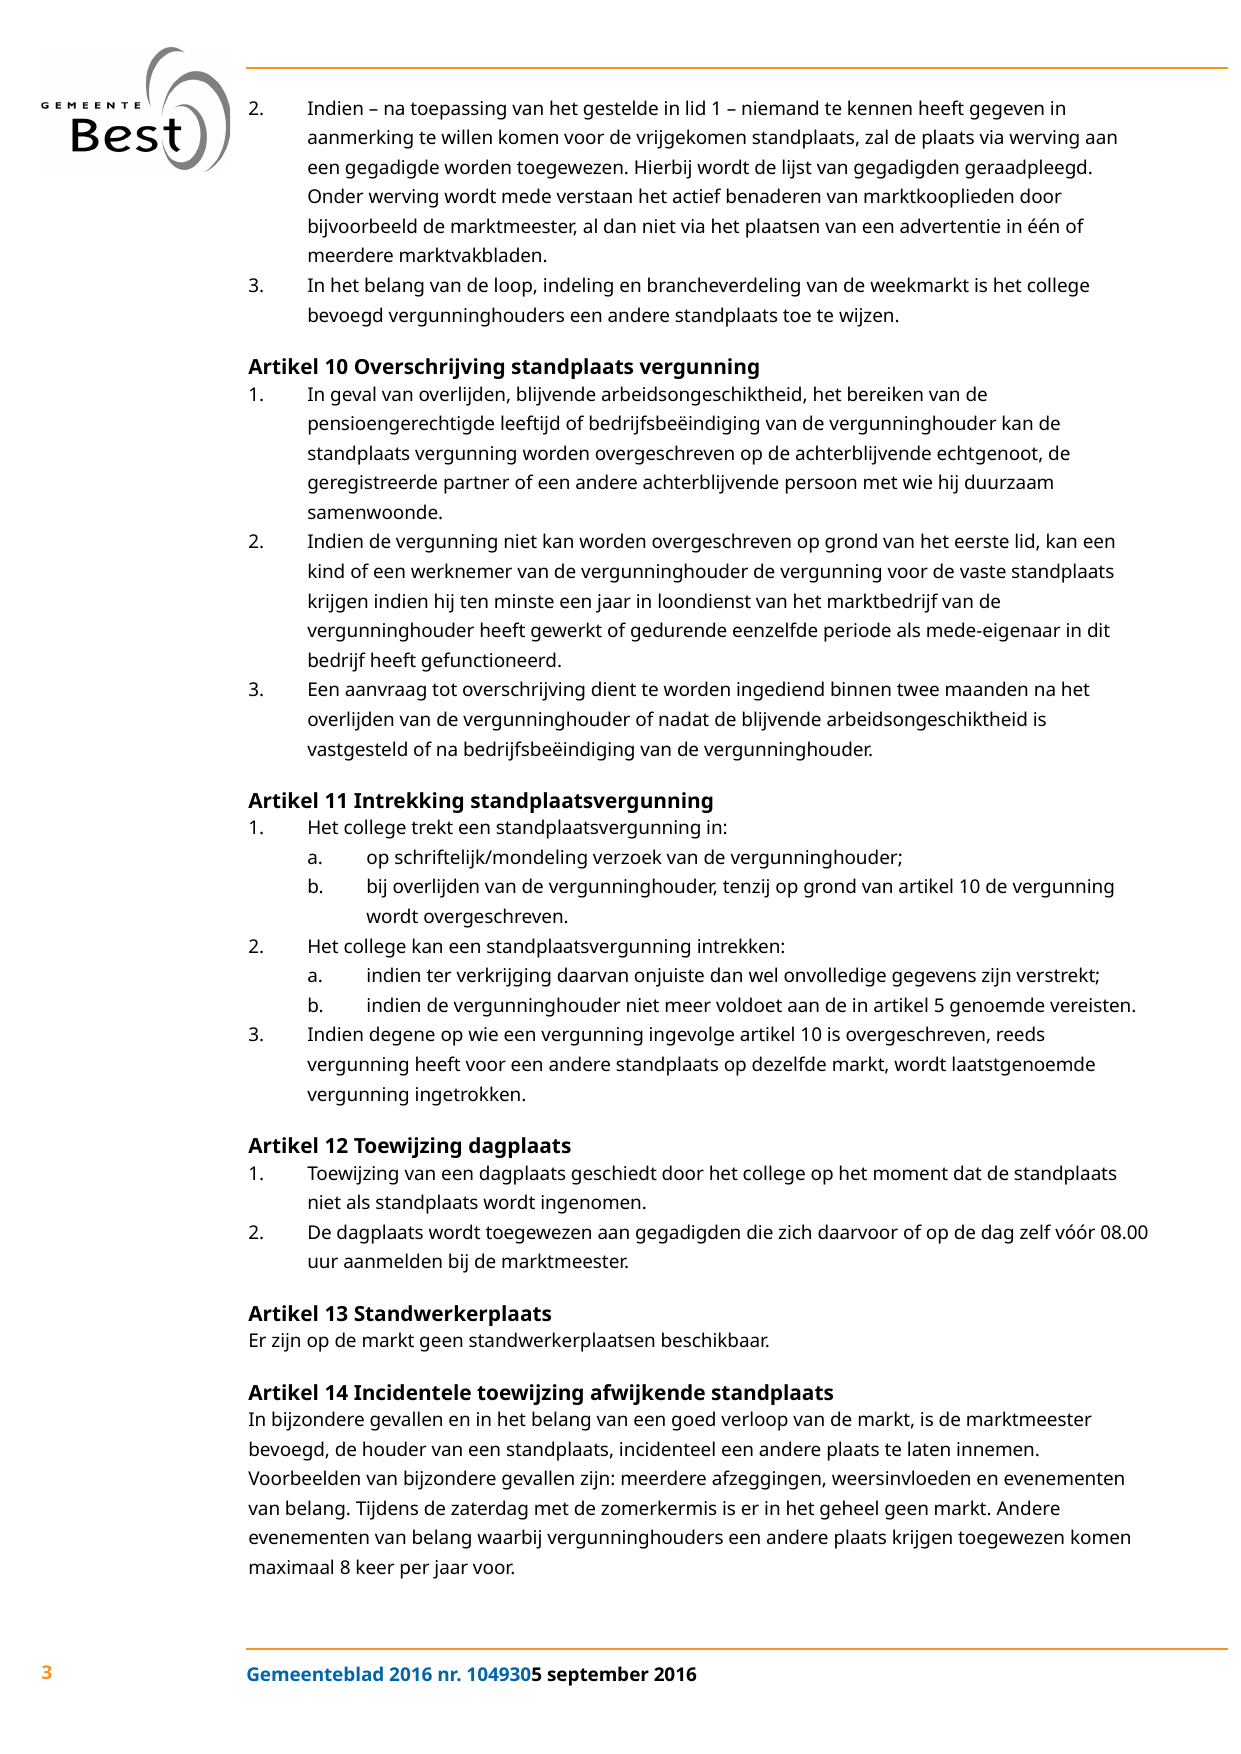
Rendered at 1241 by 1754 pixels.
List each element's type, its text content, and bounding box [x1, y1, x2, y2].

list In het belang van de loop, indeling en brancheverdeling van de weekmarkt is het college bevoegd vergunninghouders een andere standplaats toe te wijzen. [248, 272, 1152, 328]
text Artikel 12 Toewijzing dagplaats [248, 1131, 1152, 1160]
text Artikel 10 Overschrijving standplaats vergunning [248, 352, 1152, 381]
text Artikel 11 Intrekking standplaatsvergunning [248, 786, 1152, 814]
picture [41, 47, 231, 172]
list Toewijzing van een dagplaats geschiedt door het college op het moment dat de standplaats niet als standplaats wordt ingenomen. [248, 1160, 1152, 1215]
list indien ter verkrijging daarvan onjuiste dan wel onvolledige gegevens zijn verstrekt; [307, 962, 1152, 988]
list op schriftelijk/mondeling verzoek van de vergunninghouder; [307, 844, 1152, 870]
list Een aanvraag tot overschrijving dient te worden ingediend binnen twee maanden na het overlijden van de vergunninghouder of nadat de blijvende arbeidsongeschiktheid is vastgesteld of na bedrijfsbeëindiging van de vergunninghouder. [248, 677, 1152, 761]
text Artikel 13 Standwerkerplaats [248, 1299, 1152, 1327]
list In geval van overlijden, blijvende arbeidsongeschiktheid, het bereiken van de pensioengerechtigde leeftijd of bedrijfsbeëindiging van de vergunninghouder kan de standplaats vergunning worden overgeschreven op de achterblijvende echtgenoot, de geregistreerde partner of een andere achterblijvende persoon met wie hij duurzaam samenwoonde. [248, 381, 1152, 525]
list De dagplaats wordt toegewezen aan gegadigden die zich daarvoor of op de dag zelf vóór 08.00 uur aanmelden bij de marktmeester. [248, 1219, 1152, 1274]
list indien de vergunninghouder niet meer voldoet aan de in artikel 5 genoemde vereisten. [307, 992, 1152, 1018]
list Indien de vergunning niet kan worden overgeschreven op grond van het eerste lid, kan een kind of een werknemer van de vergunninghouder de vergunning voor de vaste standplaats krijgen indien hij ten minste een jaar in loondienst van het marktbedrijf van de vergunninghouder heeft gewerkt of gedurende eenzelfde periode als mede-eigenaar in dit bedrijf heeft gefunctioneerd. [248, 529, 1152, 673]
text Er zijn op de markt geen standwerkerplaatsen beschikbaar. [248, 1327, 1152, 1353]
list Het college trekt een standplaatsvergunning in: [248, 814, 1152, 840]
list Indien – na toepassing van het gestelde in lid 1 – niemand te kennen heeft gegeven in aanmerking te willen komen voor de vrijgekomen standplaats, zal de plaats via werving aan een gegadigde worden toegewezen. Hierbij wordt de lijst van gegadigden geraadpleegd. Onder werving wordt mede verstaan het actief benaderen van marktkooplieden door bijvoorbeeld de marktmeester, al dan niet via het plaatsen van een advertentie in één of meerdere marktvakbladen. [248, 95, 1152, 268]
list Indien degene op wie een vergunning ingevolge artikel 10 is overgeschreven, reeds vergunning heeft voor een andere standplaats op dezelfde markt, wordt laatstgenoemde vergunning ingetrokken. [248, 1022, 1152, 1107]
text Artikel 14 Incidentele toewijzing afwijkende standplaats [248, 1378, 1152, 1406]
list Het college kan een standplaatsvergunning intrekken: [248, 933, 1152, 959]
text In bijzondere gevallen en in het belang van een goed verloop van de markt, is de marktmeester bevoegd, de houder van een standplaats, incidenteel een andere plaats te laten innemen. Voorbeelden van bijzondere gevallen zijn: meerdere afzeggingen, weersinvloeden en evenementen van belang. Tijdens de zaterdag met de zomerkermis is er in het geheel geen markt. Andere evenementen van belang waarbij vergunninghouders een andere plaats krijgen toegewezen komen maximaal 8 keer per jaar voor. [248, 1406, 1152, 1580]
list bij overlijden van de vergunninghouder, tenzij op grond van artikel 10 de vergunning wordt overgeschreven. [307, 874, 1152, 929]
